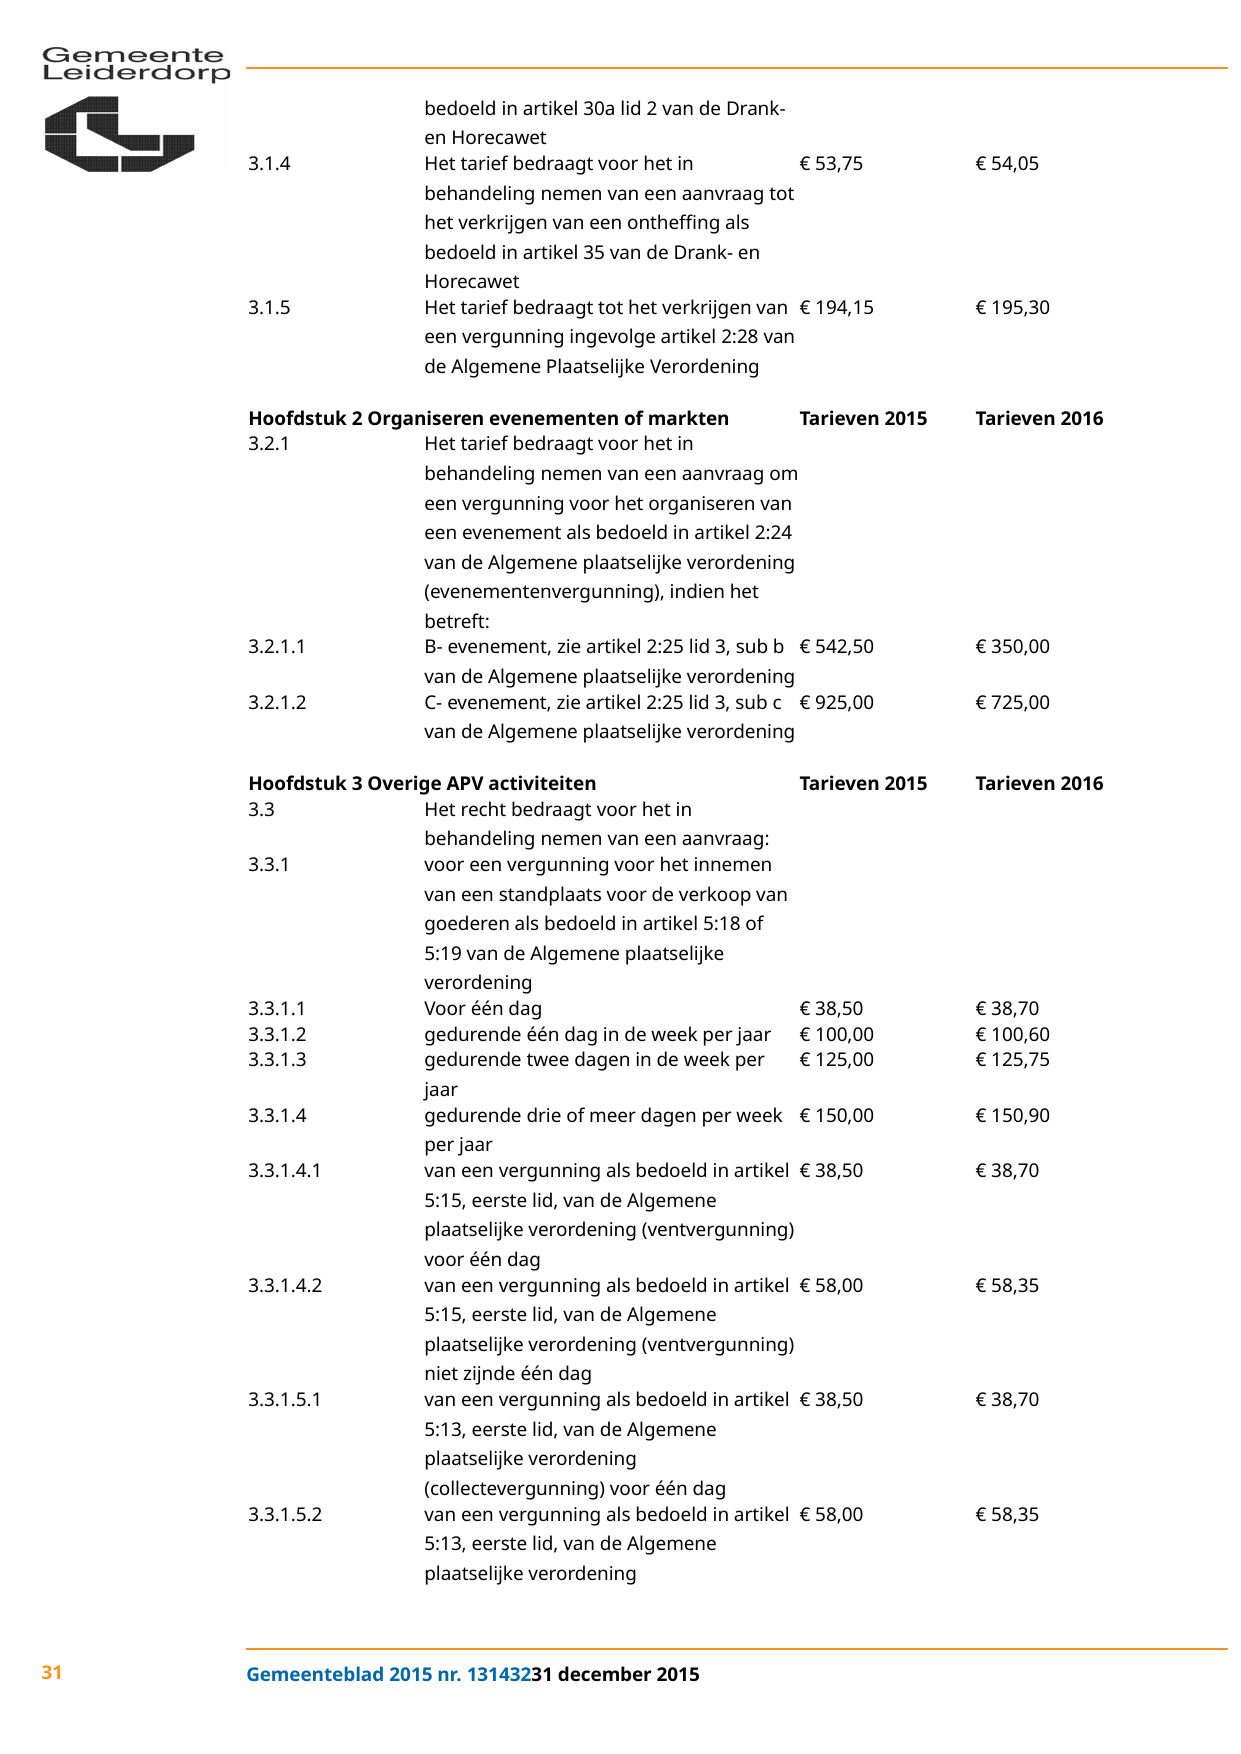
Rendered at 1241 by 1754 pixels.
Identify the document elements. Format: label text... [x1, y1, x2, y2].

table_cell 3.3.1.5.1 [248, 1386, 424, 1501]
table_cell gedurende twee dagen in de week per jaar [424, 1047, 799, 1102]
table_cell [248, 95, 424, 150]
table_cell € 542,50 [799, 634, 975, 689]
table_cell [975, 379, 1152, 405]
table_cell € 58,00 [799, 1501, 975, 1586]
table_cell [799, 431, 975, 634]
table_cell 3.3 [248, 796, 424, 851]
table_cell gedurende één dag in de week per jaar [424, 1021, 799, 1047]
table_cell [424, 379, 799, 405]
table_cell € 38,70 [975, 995, 1152, 1021]
table_cell van een vergunning als bedoeld in artikel 5:13, eerste lid, van de Algemene plaatselijke verordening [424, 1501, 799, 1586]
table_cell € 53,75 [799, 150, 975, 294]
table_cell € 54,05 [975, 150, 1152, 294]
table_cell Hoofdstuk 3 Overige APV activiteiten [248, 770, 799, 796]
table_cell € 150,90 [975, 1102, 1152, 1157]
table_cell 3.3.1.4.2 [248, 1272, 424, 1386]
table_cell € 150,00 [799, 1102, 975, 1157]
table_cell [799, 796, 975, 851]
table_cell € 125,75 [975, 1047, 1152, 1102]
table_cell € 100,60 [975, 1021, 1152, 1047]
table_cell 3.1.5 [248, 294, 424, 379]
table_cell gedurende drie of meer dagen per week per jaar [424, 1102, 799, 1157]
table_cell 3.2.1.2 [248, 689, 424, 744]
table_cell [799, 851, 975, 995]
table_cell [975, 431, 1152, 634]
table_cell [975, 851, 1152, 995]
table_cell 3.3.1.1 [248, 995, 424, 1021]
table_cell 3.2.1 [248, 431, 424, 634]
table_cell [975, 796, 1152, 851]
picture [41, 47, 231, 172]
table_cell Tarieven 2016 [975, 405, 1152, 431]
table_cell € 38,70 [975, 1386, 1152, 1501]
table_cell [799, 744, 975, 770]
table_cell Tarieven 2015 [799, 405, 975, 431]
table_cell € 58,35 [975, 1272, 1152, 1386]
table_cell € 125,00 [799, 1047, 975, 1102]
table_cell € 194,15 [799, 294, 975, 379]
table_cell [975, 95, 1152, 150]
table_cell van een vergunning als bedoeld in artikel 5:13, eerste lid, van de Algemene plaatselijke verordening (collectevergunning) voor één dag [424, 1386, 799, 1501]
table_cell 3.1.4 [248, 150, 424, 294]
table_cell € 195,30 [975, 294, 1152, 379]
table_cell 3.3.1 [248, 851, 424, 995]
table_cell bedoeld in artikel 30a lid 2 van de Drank- en Horecawet [424, 95, 799, 150]
table_cell € 58,35 [975, 1501, 1152, 1586]
table_cell [799, 95, 975, 150]
table_cell B- evenement, zie artikel 2:25 lid 3, sub b van de Algemene plaatselijke verordening [424, 634, 799, 689]
table_cell Hoofdstuk 2 Organiseren evenementen of markten [248, 405, 799, 431]
table_cell Tarieven 2016 [975, 770, 1152, 796]
table_cell [248, 379, 424, 405]
table_cell C- evenement, zie artikel 2:25 lid 3, sub c van de Algemene plaatselijke verordening [424, 689, 799, 744]
table_cell € 725,00 [975, 689, 1152, 744]
table_cell Tarieven 2015 [799, 770, 975, 796]
table_cell 3.3.1.4.1 [248, 1157, 424, 1272]
table_cell Het tarief bedraagt voor het in behandeling nemen van een aanvraag om een vergunning voor het organiseren van een evenement als bedoeld in artikel 2:24 van de Algemene plaatselijke verordening (evenementenvergunning), indien het betreft: [424, 431, 799, 634]
table_cell [248, 744, 424, 770]
table_cell € 58,00 [799, 1272, 975, 1386]
table_cell [975, 744, 1152, 770]
table_cell € 38,50 [799, 1386, 975, 1501]
table_cell 3.3.1.3 [248, 1047, 424, 1102]
table_cell € 925,00 [799, 689, 975, 744]
table_cell 3.3.1.5.2 [248, 1501, 424, 1586]
table_cell [799, 379, 975, 405]
table_cell van een vergunning als bedoeld in artikel 5:15, eerste lid, van de Algemene plaatselijke verordening (ventvergunning) voor één dag [424, 1157, 799, 1272]
table_cell € 38,70 [975, 1157, 1152, 1272]
table_cell Het tarief bedraagt tot het verkrijgen van een vergunning ingevolge artikel 2:28 van de Algemene Plaatselijke Verordening [424, 294, 799, 379]
table_cell 3.3.1.4 [248, 1102, 424, 1157]
table_cell € 38,50 [799, 995, 975, 1021]
table_cell € 100,00 [799, 1021, 975, 1047]
table_cell van een vergunning als bedoeld in artikel 5:15, eerste lid, van de Algemene plaatselijke verordening (ventvergunning) niet zijnde één dag [424, 1272, 799, 1386]
table_cell [424, 744, 799, 770]
table_cell € 38,50 [799, 1157, 975, 1272]
table_cell € 350,00 [975, 634, 1152, 689]
table_cell voor een vergunning voor het innemen van een standplaats voor de verkoop van goederen als bedoeld in artikel 5:18 of 5:19 van de Algemene plaatselijke verordening [424, 851, 799, 995]
table_cell 3.3.1.2 [248, 1021, 424, 1047]
table_cell Voor één dag [424, 995, 799, 1021]
table_cell 3.2.1.1 [248, 634, 424, 689]
table_cell Het tarief bedraagt voor het in behandeling nemen van een aanvraag tot het verkrijgen van een ontheffing als bedoeld in artikel 35 van de Drank- en Horecawet [424, 150, 799, 294]
table_cell Het recht bedraagt voor het in behandeling nemen van een aanvraag: [424, 796, 799, 851]
